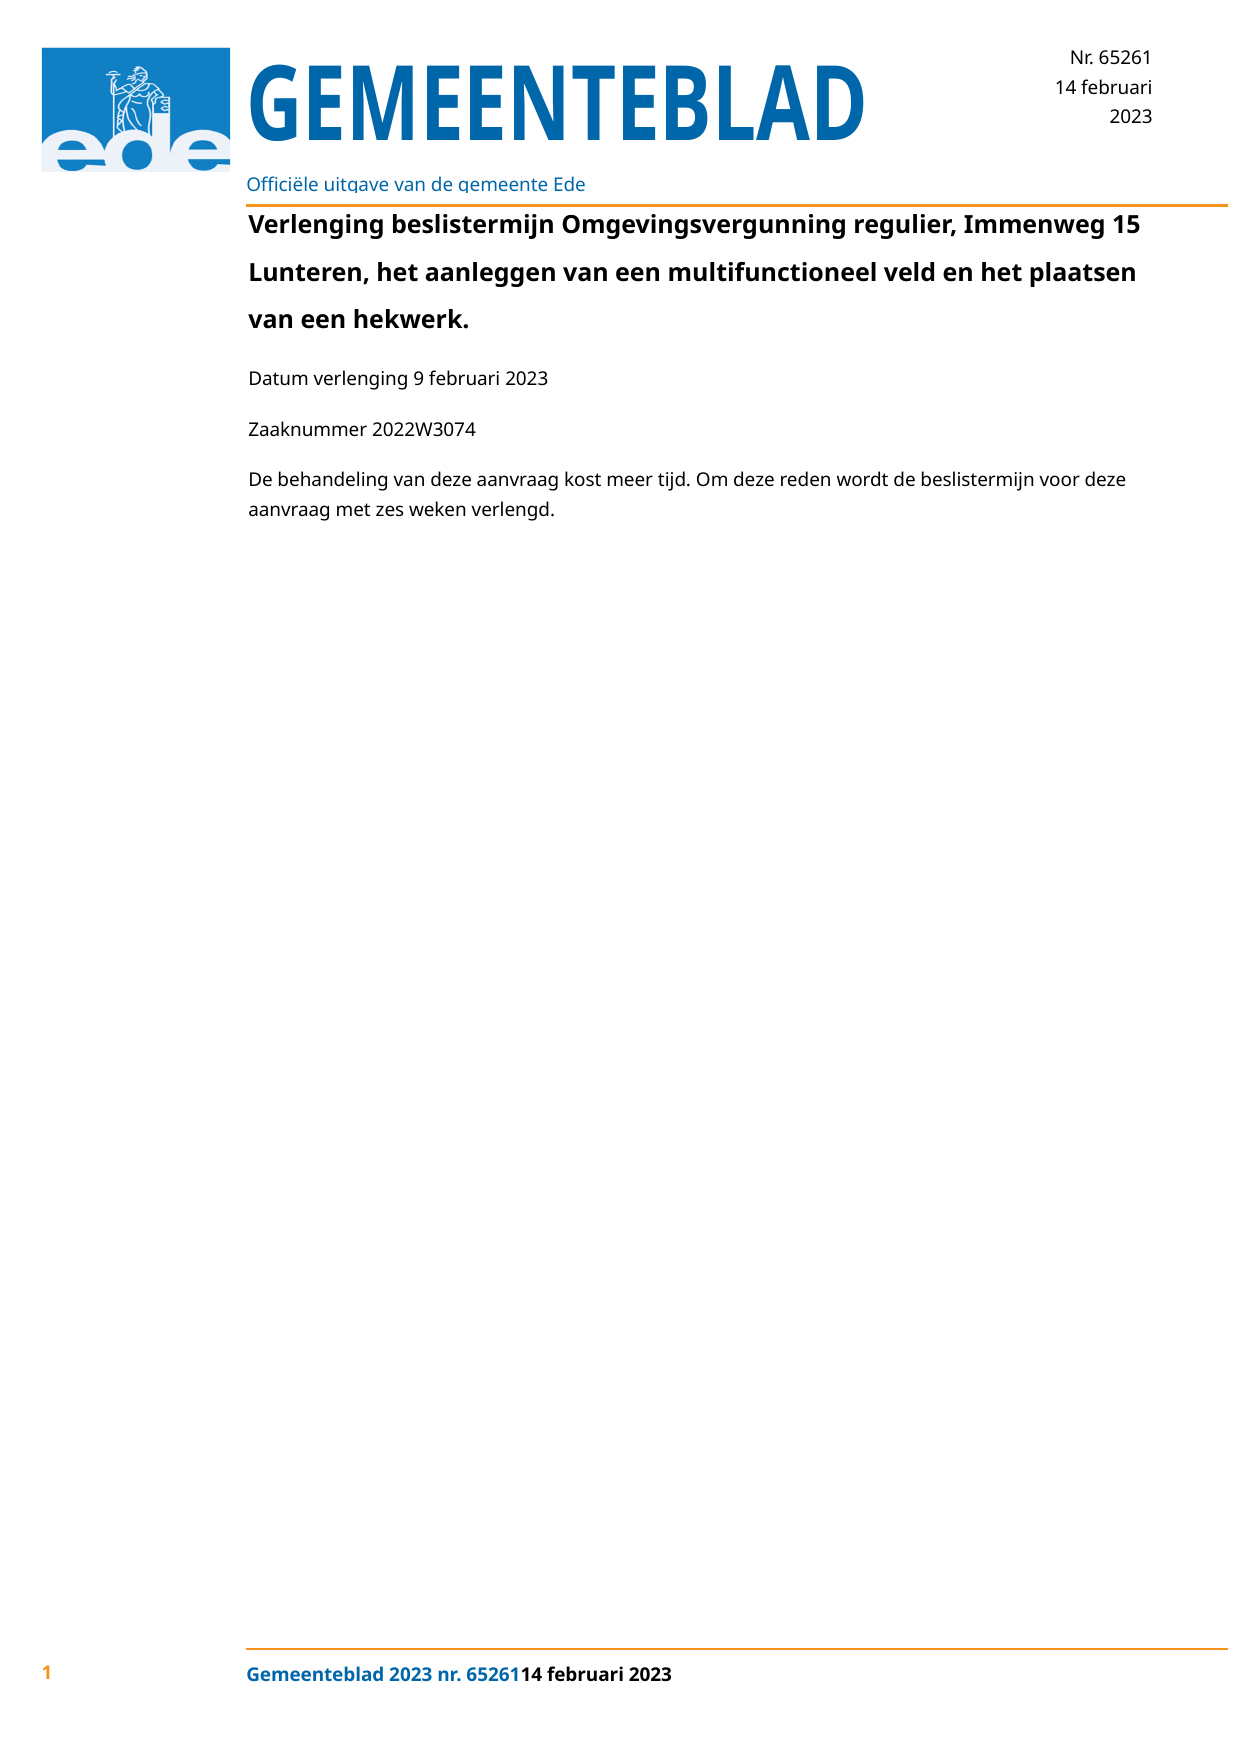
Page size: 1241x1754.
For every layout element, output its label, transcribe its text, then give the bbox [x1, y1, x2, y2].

text De behandeling van deze aanvraag kost meer tijd. Om deze reden wordt de beslistermijn voor deze aanvraag met zes weken verlengd. [248, 466, 1152, 522]
text Datum verlenging 9 februari 2023 [248, 366, 1152, 391]
picture [41, 47, 231, 172]
text Verlenging beslistermijn Omgevingsvergunning regulier, Immenweg 15 Lunteren, het aanleggen van een multifunctioneel veld en het plaatsen van een hekwerk. [248, 207, 1152, 336]
text Zaaknummer 2022W3074 [248, 416, 1152, 442]
